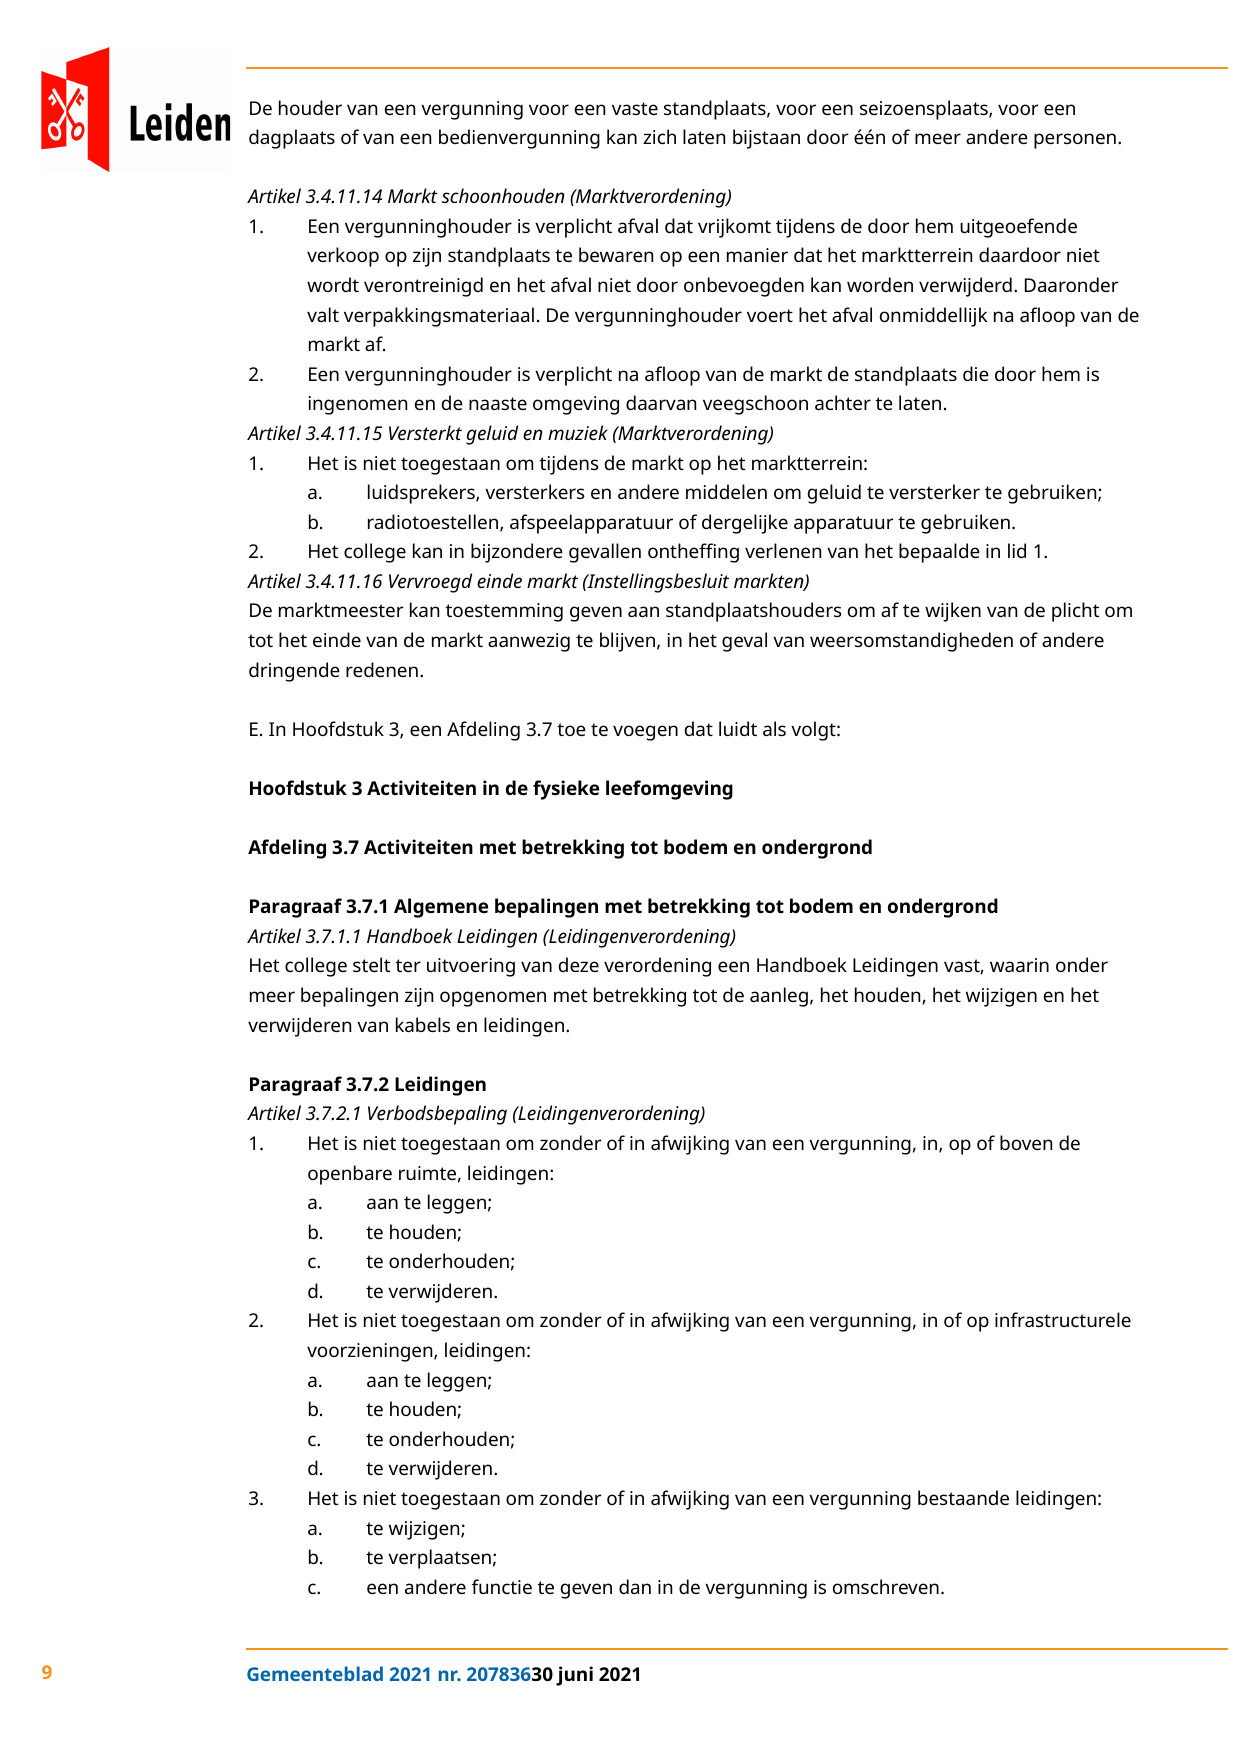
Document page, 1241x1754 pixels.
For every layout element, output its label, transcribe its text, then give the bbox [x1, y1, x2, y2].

text Hoofdstuk 3 Activiteiten in de fysieke leefomgeving [248, 775, 1152, 801]
list Een vergunninghouder is verplicht na afloop van de markt de standplaats die door hem is ingenomen en de naaste omgeving daarvan veegschoon achter te laten. [248, 361, 1152, 416]
list radiotoestellen, afspeelapparatuur of dergelijke apparatuur te gebruiken. [307, 509, 1152, 535]
list Het is niet toegestaan om zonder of in afwijking van een vergunning bestaande leidingen: [248, 1485, 1152, 1511]
text Paragraaf 3.7.1 Algemene bepalingen met betrekking tot bodem en ondergrond [248, 893, 1152, 919]
list Het college kan in bijzondere gevallen ontheffing verlenen van het bepaalde in lid 1. [248, 538, 1152, 564]
text De marktmeester kan toestemming geven aan standplaatshouders om af te wijken van de plicht om tot het einde van de markt aanwezig te blijven, in het geval van weersomstandigheden of andere dringende redenen. [248, 598, 1152, 683]
list Het is niet toegestaan om tijdens de markt op het marktterrein: [248, 450, 1152, 476]
list te verwijderen. [307, 1278, 1152, 1304]
list te onderhouden; [307, 1248, 1152, 1274]
list te verplaatsen; [307, 1544, 1152, 1570]
text E. In Hoofdstuk 3, een Afdeling 3.7 toe te voegen dat luidt als volgt: [248, 716, 1152, 742]
list een andere functie te geven dan in de vergunning is omschreven. [307, 1574, 1152, 1600]
list aan te leggen; [307, 1189, 1152, 1215]
text Artikel 3.7.1.1 Handboek Leidingen (Leidingenverordening) [248, 923, 1152, 949]
list te houden; [307, 1219, 1152, 1245]
list te houden; [307, 1396, 1152, 1422]
text Artikel 3.4.11.16 Vervroegd einde markt (Instellingsbesluit markten) [248, 568, 1152, 594]
list te verwijderen. [307, 1456, 1152, 1481]
text Het college stelt ter uitvoering van deze verordening een Handboek Leidingen vast, waarin onder meer bepalingen zijn opgenomen met betrekking tot de aanleg, het houden, het wijzigen en het verwijderen van kabels en leidingen. [248, 953, 1152, 1038]
list aan te leggen; [307, 1367, 1152, 1393]
list Het is niet toegestaan om zonder of in afwijking van een vergunning, in of op infrastructurele voorzieningen, leidingen: [248, 1308, 1152, 1363]
list te wijzigen; [307, 1515, 1152, 1541]
list luidsprekers, versterkers en andere middelen om geluid te versterker te gebruiken; [307, 479, 1152, 505]
list Een vergunninghouder is verplicht afval dat vrijkomt tijdens de door hem uitgeoefende verkoop op zijn standplaats te bewaren op een manier dat het marktterrein daardoor niet wordt verontreinigd en het afval niet door onbevoegden kan worden verwijderd. Daaronder valt verpakkingsmateriaal. De vergunninghouder voert het afval onmiddellijk na afloop van de markt af. [248, 213, 1152, 357]
text De houder van een vergunning voor een vaste standplaats, voor een seizoensplaats, voor een dagplaats of van een bedienvergunning kan zich laten bijstaan door één of meer andere personen. [248, 95, 1152, 150]
picture [41, 47, 231, 172]
text Artikel 3.4.11.14 Markt schoonhouden (Marktverordening) [248, 183, 1152, 209]
list Het is niet toegestaan om zonder of in afwijking van een vergunning, in, op of boven de openbare ruimte, leidingen: [248, 1130, 1152, 1186]
text Artikel 3.4.11.15 Versterkt geluid en muziek (Marktverordening) [248, 420, 1152, 446]
text Artikel 3.7.2.1 Verbodsbepaling (Leidingenverordening) [248, 1101, 1152, 1126]
text Paragraaf 3.7.2 Leidingen [248, 1071, 1152, 1097]
text Afdeling 3.7 Activiteiten met betrekking tot bodem en ondergrond [248, 834, 1152, 860]
list te onderhouden; [307, 1426, 1152, 1452]
